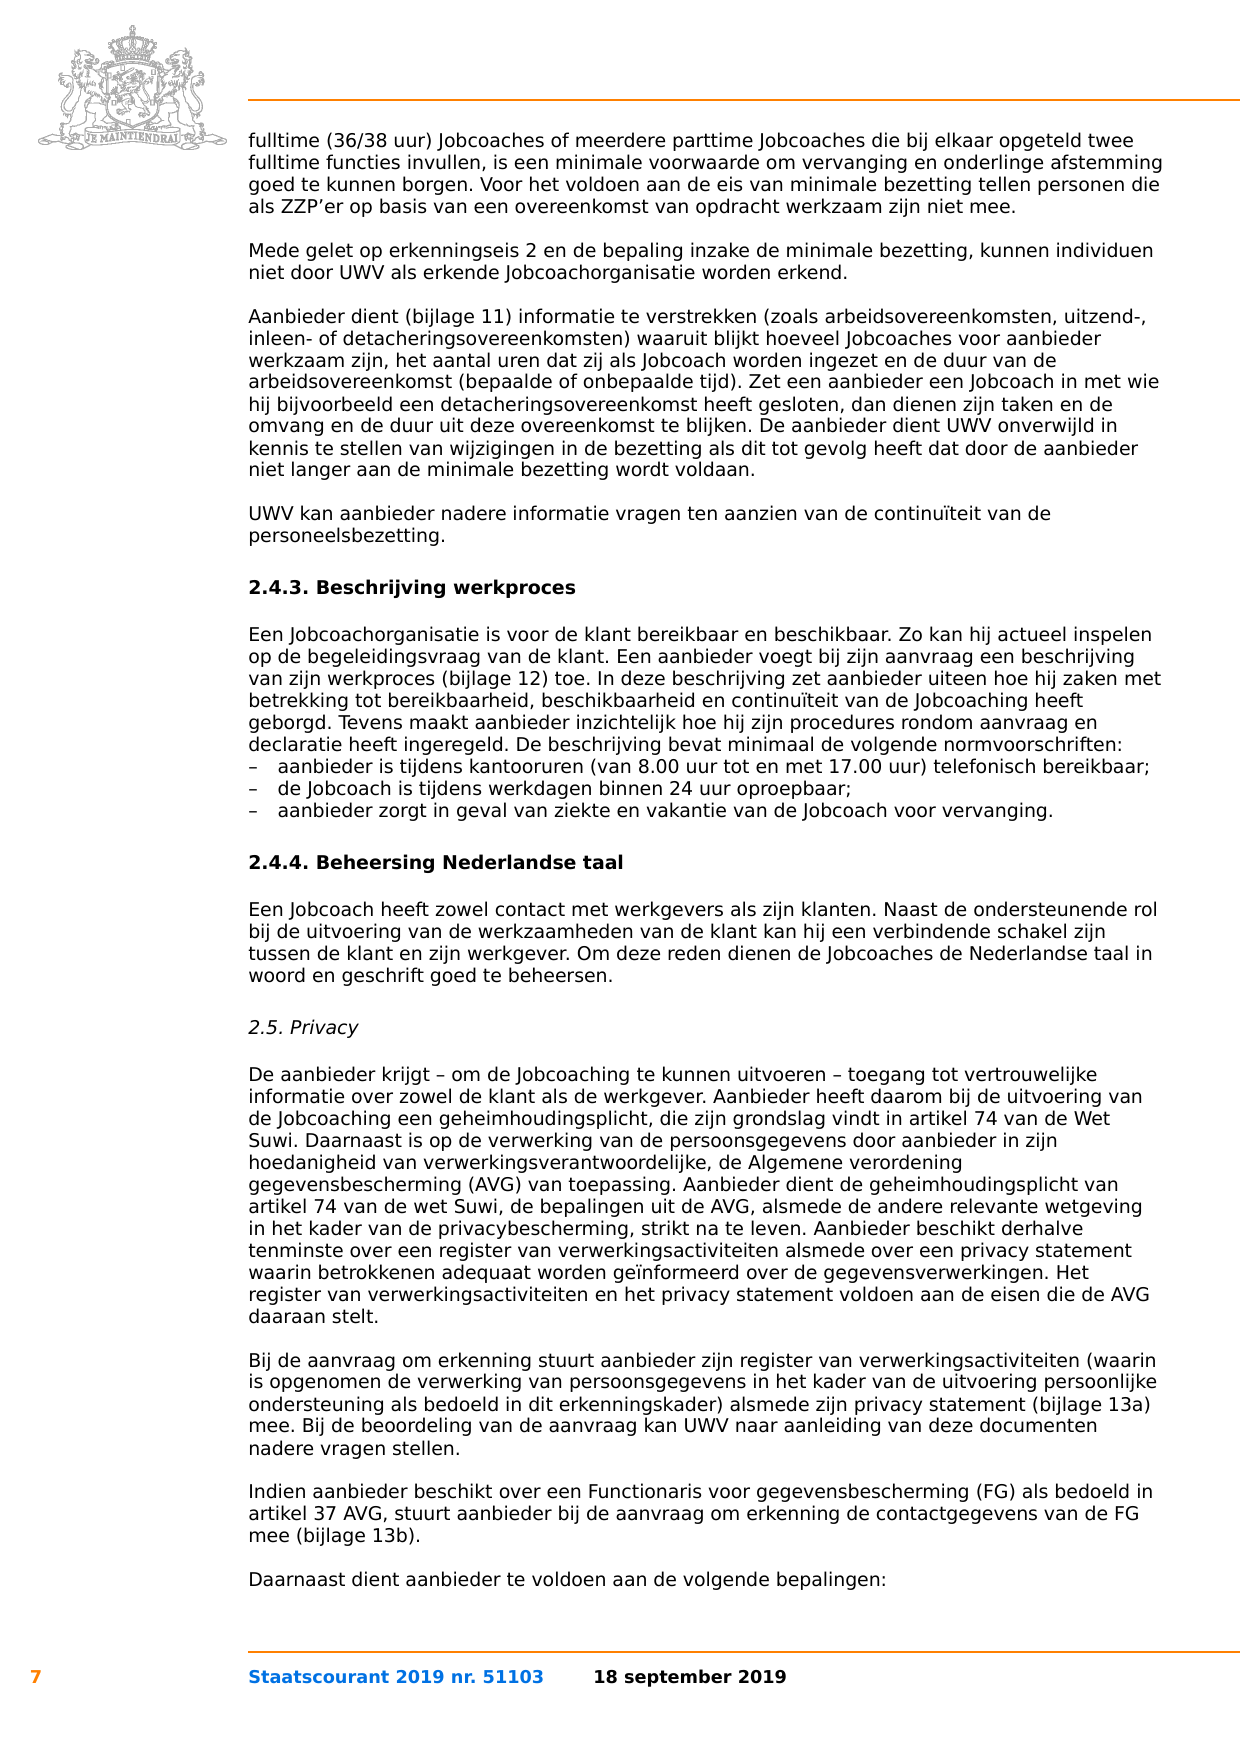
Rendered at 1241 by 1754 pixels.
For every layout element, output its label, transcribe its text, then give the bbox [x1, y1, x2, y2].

text Aanbieder dient (bijlage 11) informatie te verstrekken (zoals arbeidsovereenkomsten, uitzend-, inleen- of detacheringsovereenkomsten) waaruit blijkt hoeveel Jobcoaches voor aanbieder werkzaam zijn, het aantal uren dat zij als Jobcoach worden ingezet en de duur van de arbeidsovereenkomst (bepaalde of onbepaalde tijd). Zet een aanbieder een Jobcoach in met wie hij bijvoorbeeld een detacheringsovereenkomst heeft gesloten, dan dienen zijn taken en de omvang en de duur uit deze overeenkomst te blijken. De aanbieder dient UWV onverwijld in kennis te stellen van wijzigingen in de bezetting als dit tot gevolg heeft dat door de aanbieder niet langer aan de minimale bezetting wordt voldaan. [248, 306, 1163, 481]
text – aanbieder zorgt in geval van ziekte en vakantie van de Jobcoach voor vervanging. [248, 800, 1163, 822]
text Daarnaast dient aanbieder te voldoen aan de volgende bepalingen: [248, 1569, 1163, 1591]
text – de Jobcoach is tijdens werkdagen binnen 24 uur oproepbaar; [248, 778, 1163, 800]
subtitle 2.4.4. Beheersing Nederlandse taal [248, 852, 1163, 874]
text UWV kan aanbieder nadere informatie vragen ten aanzien van de continuïteit van de personeelsbezetting. [248, 503, 1163, 547]
subtitle 2.4.3. Beschrijving werkproces [248, 577, 1163, 599]
text Bij de aanvraag om erkenning stuurt aanbieder zijn register van verwerkingsactiviteiten (waarin is opgenomen de verwerking van persoonsgegevens in het kader van de uitvoering persoonlijke ondersteuning als bedoeld in dit erkenningskader) alsmede zijn privacy statement (bijlage 13a) mee. Bij de beoordeling van de aanvraag kan UWV naar aanleiding van deze documenten nadere vragen stellen. [248, 1349, 1163, 1459]
text Indien aanbieder beschikt over een Functionaris voor gegevensbescherming (FG) als bedoeld in artikel 37 AVG, stuurt aanbieder bij de aanvraag om erkenning de contactgegevens van de FG mee (bijlage 13b). [248, 1481, 1163, 1547]
subtitle 2.5. Privacy [248, 1017, 1163, 1039]
text Een Jobcoach heeft zowel contact met werkgevers als zijn klanten. Naast de ondersteunende rol bij de uitvoering van de werkzaamheden van de klant kan hij een verbindende schakel zijn tussen de klant en zijn werkgever. Om deze reden dienen de Jobcoaches de Nederlandse taal in woord en geschrift goed te beheersen. [248, 899, 1163, 987]
text fulltime (36/38 uur) Jobcoaches of meerdere parttime Jobcoaches die bij elkaar opgeteld twee fulltime functies invullen, is een minimale voorwaarde om vervanging en onderlinge afstemming goed te kunnen borgen. Voor het voldoen aan de eis van minimale bezetting tellen personen die als ZZP’er op basis van een overeenkomst van opdracht werkzaam zijn niet mee. [248, 130, 1163, 218]
text Mede gelet op erkenningseis 2 en de bepaling inzake de minimale bezetting, kunnen individuen niet door UWV als erkende Jobcoachorganisatie worden erkend. [248, 240, 1163, 284]
text Een Jobcoachorganisatie is voor de klant bereikbaar en beschikbaar. Zo kan hij actueel inspelen op de begeleidingsvraag van de klant. Een aanbieder voegt bij zijn aanvraag een beschrijving van zijn werkproces (bijlage 12) toe. In deze beschrijving zet aanbieder uiteen hoe hij zaken met betrekking tot bereikbaarheid, beschikbaarheid en continuïteit van de Jobcoaching heeft geborgd. Tevens maakt aanbieder inzichtelijk hoe hij zijn procedures rondom aanvraag en declaratie heeft ingeregeld. De beschrijving bevat minimaal de volgende normvoorschriften: [248, 624, 1163, 756]
picture [38, 25, 227, 150]
text De aanbieder krijgt – om de Jobcoaching te kunnen uitvoeren – toegang tot vertrouwelijke informatie over zowel de klant als de werkgever. Aanbieder heeft daarom bij de uitvoering van de Jobcoaching een geheimhoudingsplicht, die zijn grondslag vindt in artikel 74 van de Wet Suwi. Daarnaast is op de verwerking van de persoonsgegevens door aanbieder in zijn hoedanigheid van verwerkingsverantwoordelijke, de Algemene verordening gegevensbescherming (AVG) van toepassing. Aanbieder dient de geheimhoudingsplicht van artikel 74 van de wet Suwi, de bepalingen uit de AVG, alsmede de andere relevante wetgeving in het kader van de privacybescherming, strikt na te leven. Aanbieder beschikt derhalve tenminste over een register van verwerkingsactiviteiten alsmede over een privacy statement waarin betrokkenen adequaat worden geïnformeerd over de gegevensverwerkingen. Het register van verwerkingsactiviteiten en het privacy statement voldoen aan de eisen die de AVG daaraan stelt. [248, 1064, 1163, 1328]
text – aanbieder is tijdens kantooruren (van 8.00 uur tot en met 17.00 uur) telefonisch bereikbaar; [248, 756, 1163, 778]
